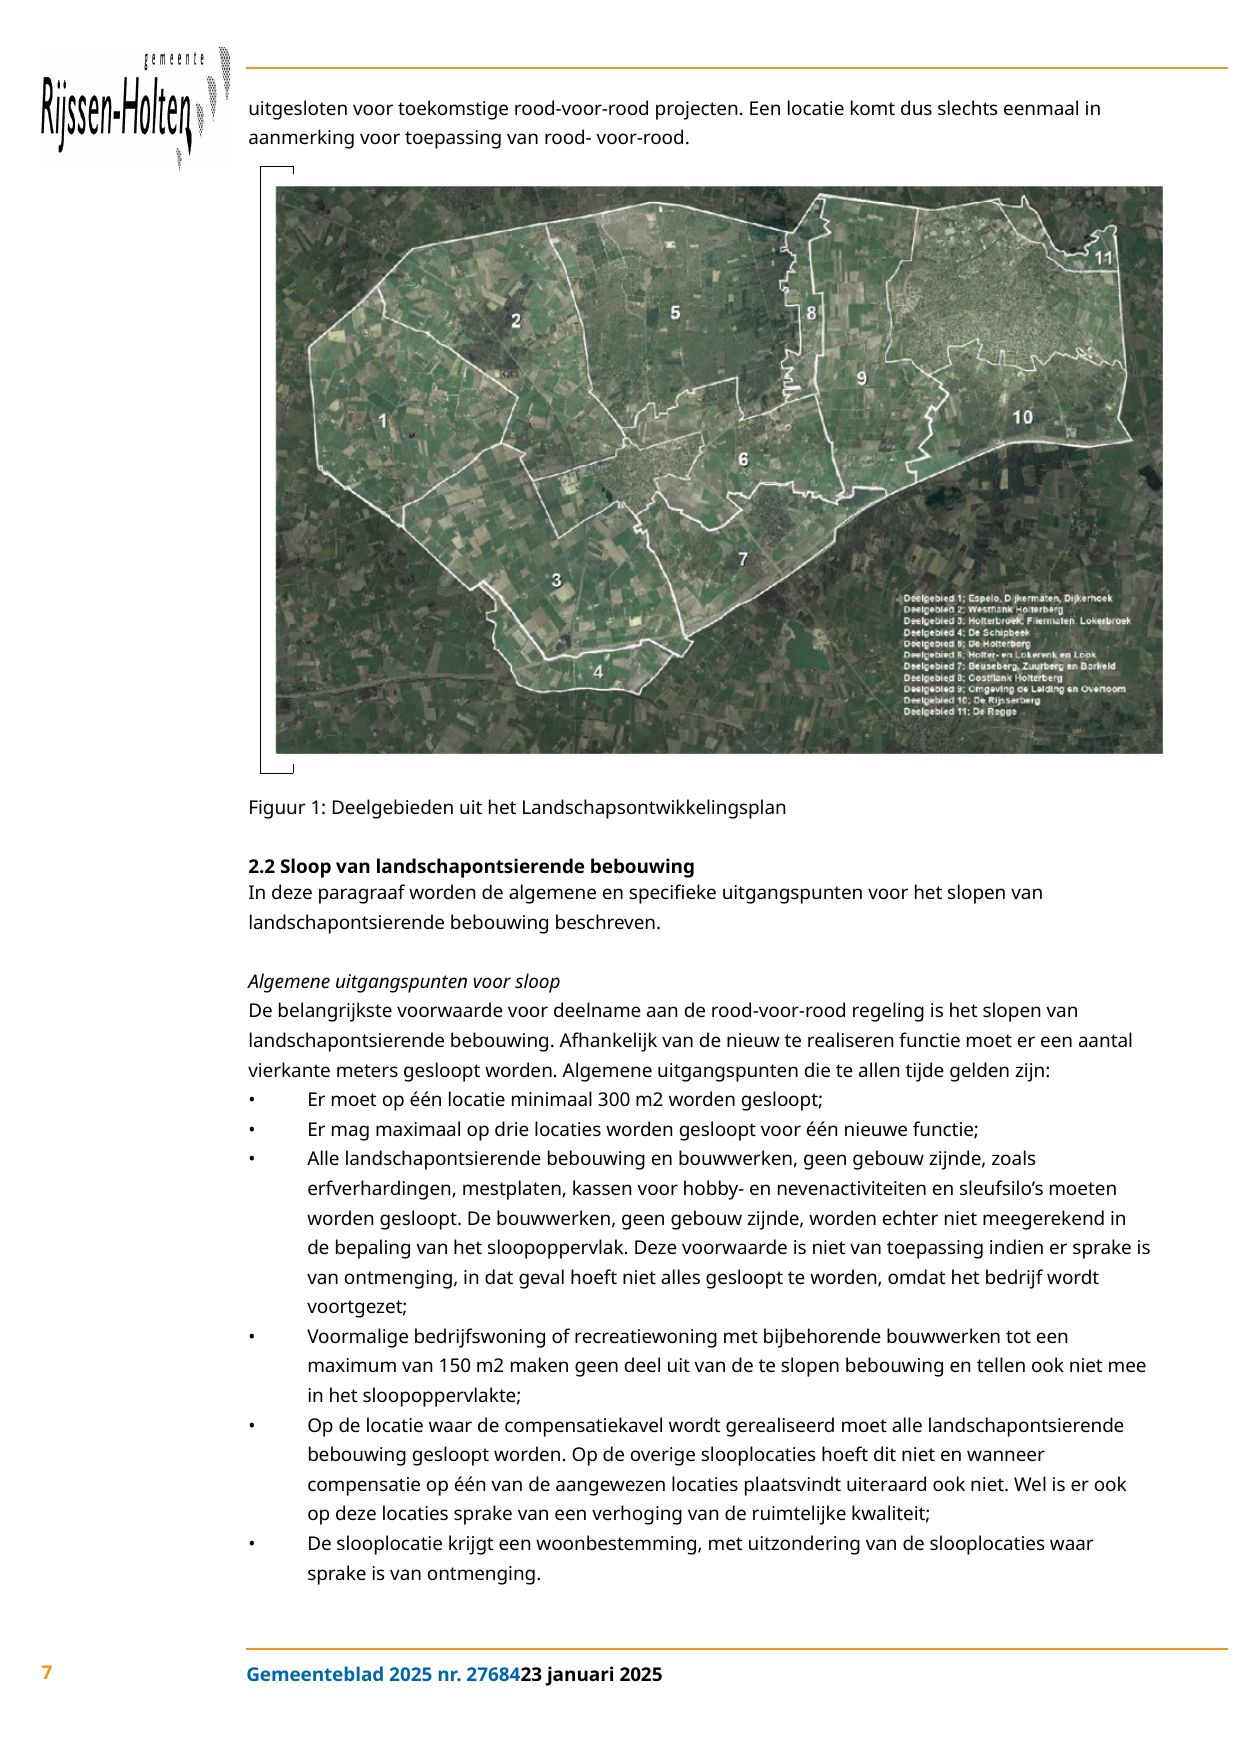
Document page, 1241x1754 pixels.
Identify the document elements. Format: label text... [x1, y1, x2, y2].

picture [268, 174, 1173, 764]
picture [41, 47, 231, 172]
list Er mag maximaal op drie locaties worden gesloopt voor één nieuwe functie; [248, 1116, 1152, 1142]
text De belangrijkste voorwaarde voor deelname aan de rood-voor-rood regeling is het slopen van landschapontsierende bebouwing. Afhankelijk van de nieuw te realiseren functie moet er een aantal vierkante meters gesloopt worden. Algemene uitgangspunten die te allen tijde gelden zijn: [248, 998, 1152, 1082]
list Er moet op één locatie minimaal 300 m2 worden gesloopt; [248, 1086, 1152, 1112]
list Alle landschapontsierende bebouwing en bouwwerken, geen gebouw zijnde, zoals erfverhardingen, mestplaten, kassen voor hobby- en nevenactiviteiten en sleufsilo’s moeten worden gesloopt. De bouwwerken, geen gebouw zijnde, worden echter niet meegerekend in de bepaling van het sloopoppervlak. Deze voorwaarde is niet van toepassing indien er sprake is van ontmenging, in dat geval hoeft niet alles gesloopt te worden, omdat het bedrijf wordt voortgezet; [248, 1146, 1152, 1319]
text Figuur 1: Deelgebieden uit het Landschapsontwikkelingsplan [248, 794, 1152, 820]
list Voormalige bedrijfswoning of recreatiewoning met bijbehorende bouwwerken tot een maximum van 150 m2 maken geen deel uit van de te slopen bebouwing en tellen ook niet mee in het sloopoppervlakte; [248, 1323, 1152, 1408]
text 2.2 Sloop van landschapontsierende bebouwing [248, 853, 1152, 879]
text uitgesloten voor toekomstige rood-voor-rood projecten. Een locatie komt dus slechts eenmaal in aanmerking voor toepassing van rood- voor-rood. [248, 95, 1152, 150]
text Algemene uitgangspunten voor sloop [248, 968, 1152, 994]
list Op de locatie waar de compensatiekavel wordt gerealiseerd moet alle landschapontsierende bebouwing gesloopt worden. Op de overige slooplocaties hoeft dit niet en wanneer compensatie op één van de aangewezen locaties plaatsvindt uiteraard ook niet. Wel is er ook op deze locaties sprake van een verhoging van de ruimtelijke kwaliteit; [248, 1412, 1152, 1526]
list De slooplocatie krijgt een woonbestemming, met uitzondering van de slooplocaties waar sprake is van ontmenging. [248, 1530, 1152, 1585]
text In deze paragraaf worden de algemene en specifieke uitgangspunten voor het slopen van landschapontsierende bebouwing beschreven. [248, 879, 1152, 934]
